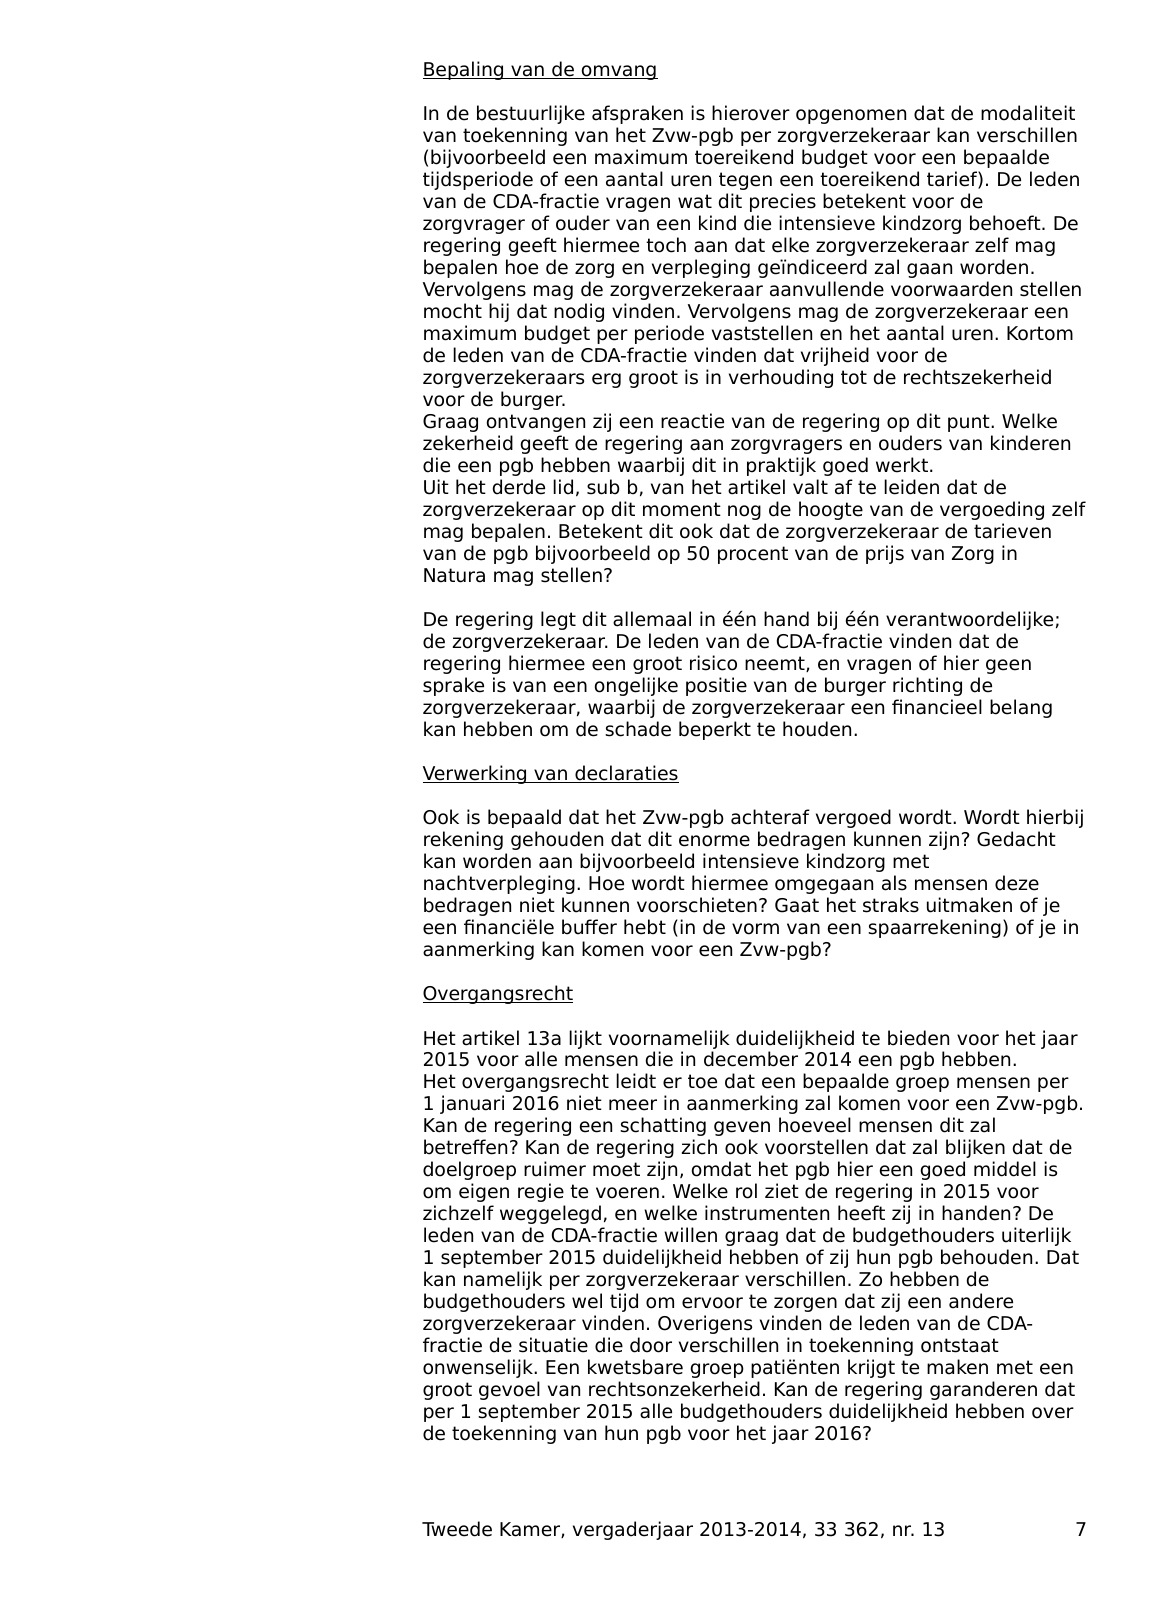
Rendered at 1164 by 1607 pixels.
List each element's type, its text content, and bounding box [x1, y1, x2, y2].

subtitle Overgangsrecht [422, 983, 1087, 1005]
subtitle Bepaling van de omvang [422, 59, 1087, 81]
text Ook is bepaald dat het Zvw-pgb achteraf vergoed wordt. Wordt hierbij rekening gehouden dat dit enorme bedragen kunnen zijn? Gedacht kan worden aan bijvoorbeeld intensieve kindzorg met nachtverpleging. Hoe wordt hiermee omgegaan als mensen deze bedragen niet kunnen voorschieten? Gaat het straks uitmaken of je een financiële buffer hebt (in de vorm van een spaarrekening) of je in aanmerking kan komen voor een Zvw-pgb? [422, 807, 1087, 961]
text Graag ontvangen zij een reactie van de regering op dit punt. Welke zekerheid geeft de regering aan zorgvragers en ouders van kinderen die een pgb hebben waarbij dit in praktijk goed werkt. [422, 411, 1087, 477]
text Het artikel 13a lijkt voornamelijk duidelijkheid te bieden voor het jaar 2015 voor alle mensen die in december 2014 een pgb hebben. [422, 1027, 1087, 1071]
subtitle Verwerking van declaraties [422, 763, 1087, 785]
text De regering legt dit allemaal in één hand bij één verantwoordelijke; de zorgverzekeraar. De leden van de CDA-fractie vinden dat de regering hiermee een groot risico neemt, en vragen of hier geen sprake is van een ongelijke positie van de burger richting de zorgverzekeraar, waarbij de zorgverzekeraar een financieel belang kan hebben om de schade beperkt te houden. [422, 609, 1087, 741]
text Uit het derde lid, sub b, van het artikel valt af te leiden dat de zorgverzekeraar op dit moment nog de hoogte van de vergoeding zelf mag bepalen. Betekent dit ook dat de zorgverzekeraar de tarieven van de pgb bijvoorbeeld op 50 procent van de prijs van Zorg in Natura mag stellen? [422, 477, 1087, 587]
text Het overgangsrecht leidt er toe dat een bepaalde groep mensen per 1 januari 2016 niet meer in aanmerking zal komen voor een Zvw-pgb. Kan de regering een schatting geven hoeveel mensen dit zal betreffen? Kan de regering zich ook voorstellen dat zal blijken dat de doelgroep ruimer moet zijn, omdat het pgb hier een goed middel is om eigen regie te voeren. Welke rol ziet de regering in 2015 voor zichzelf weggelegd, en welke instrumenten heeft zij in handen? De leden van de CDA-fractie willen graag dat de budgethouders uiterlijk 1 september 2015 duidelijkheid hebben of zij hun pgb behouden. Dat kan namelijk per zorgverzekeraar verschillen. Zo hebben de budgethouders wel tijd om ervoor te zorgen dat zij een andere zorgverzekeraar vinden. Overigens vinden de leden van de CDA-fractie de situatie die door verschillen in toekenning ontstaat onwenselijk. Een kwetsbare groep patiënten krijgt te maken met een groot gevoel van rechtsonzekerheid. Kan de regering garanderen dat per 1 september 2015 alle budgethouders duidelijkheid hebben over de toekenning van hun pgb voor het jaar 2016? [422, 1071, 1087, 1445]
text In de bestuurlijke afspraken is hierover opgenomen dat de modaliteit van toekenning van het Zvw-pgb per zorgverzekeraar kan verschillen (bijvoorbeeld een maximum toereikend budget voor een bepaalde tijdsperiode of een aantal uren tegen een toereikend tarief). De leden van de CDA-fractie vragen wat dit precies betekent voor de zorgvrager of ouder van een kind die intensieve kindzorg behoeft. De regering geeft hiermee toch aan dat elke zorgverzekeraar zelf mag bepalen hoe de zorg en verpleging geïndiceerd zal gaan worden. Vervolgens mag de zorgverzekeraar aanvullende voorwaarden stellen mocht hij dat nodig vinden. Vervolgens mag de zorgverzekeraar een maximum budget per periode vaststellen en het aantal uren. Kortom de leden van de CDA-fractie vinden dat vrijheid voor de zorgverzekeraars erg groot is in verhouding tot de rechtszekerheid voor de burger. [422, 103, 1087, 411]
